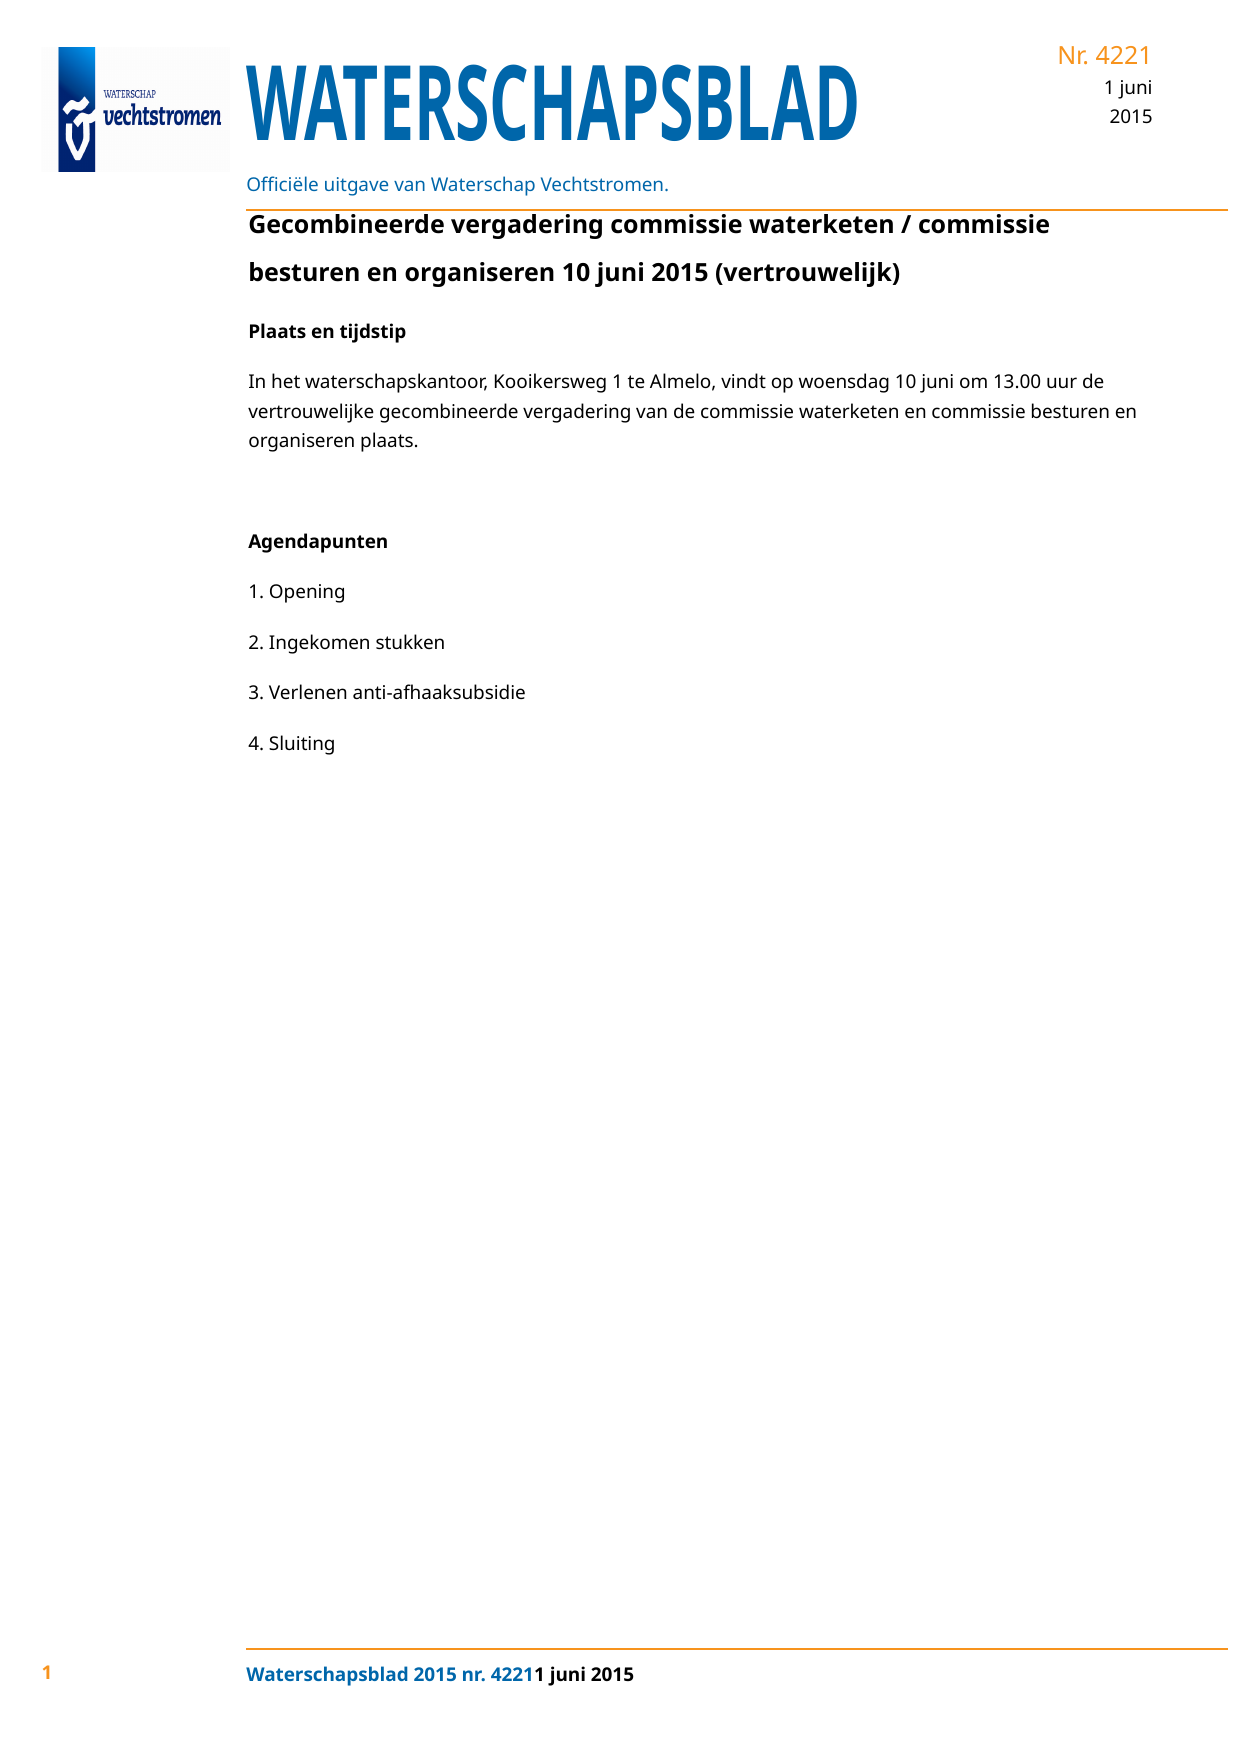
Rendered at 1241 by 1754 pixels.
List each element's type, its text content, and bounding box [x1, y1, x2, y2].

text Gecombineerde vergadering commissie waterketen / commissie besturen en organiseren 10 juni 2015 (vertrouwelijk) [248, 211, 1152, 288]
text 4. Sluiting [248, 730, 1152, 756]
text Agendapunten [248, 528, 1152, 554]
text 2. Ingekomen stukken [248, 629, 1152, 655]
text 1. Opening [248, 579, 1152, 604]
text 3. Verlenen anti-afhaaksubsidie [248, 679, 1152, 705]
text In het waterschapskantoor, Kooikersweg 1 te Almelo, vindt op woensdag 10 juni om 13.00 uur de vertrouwelijke gecombineerde vergadering van de commissie waterketen en commissie besturen en organiseren plaats. [248, 368, 1152, 453]
picture [41, 47, 231, 172]
text Plaats en tijdstip [248, 318, 1152, 344]
